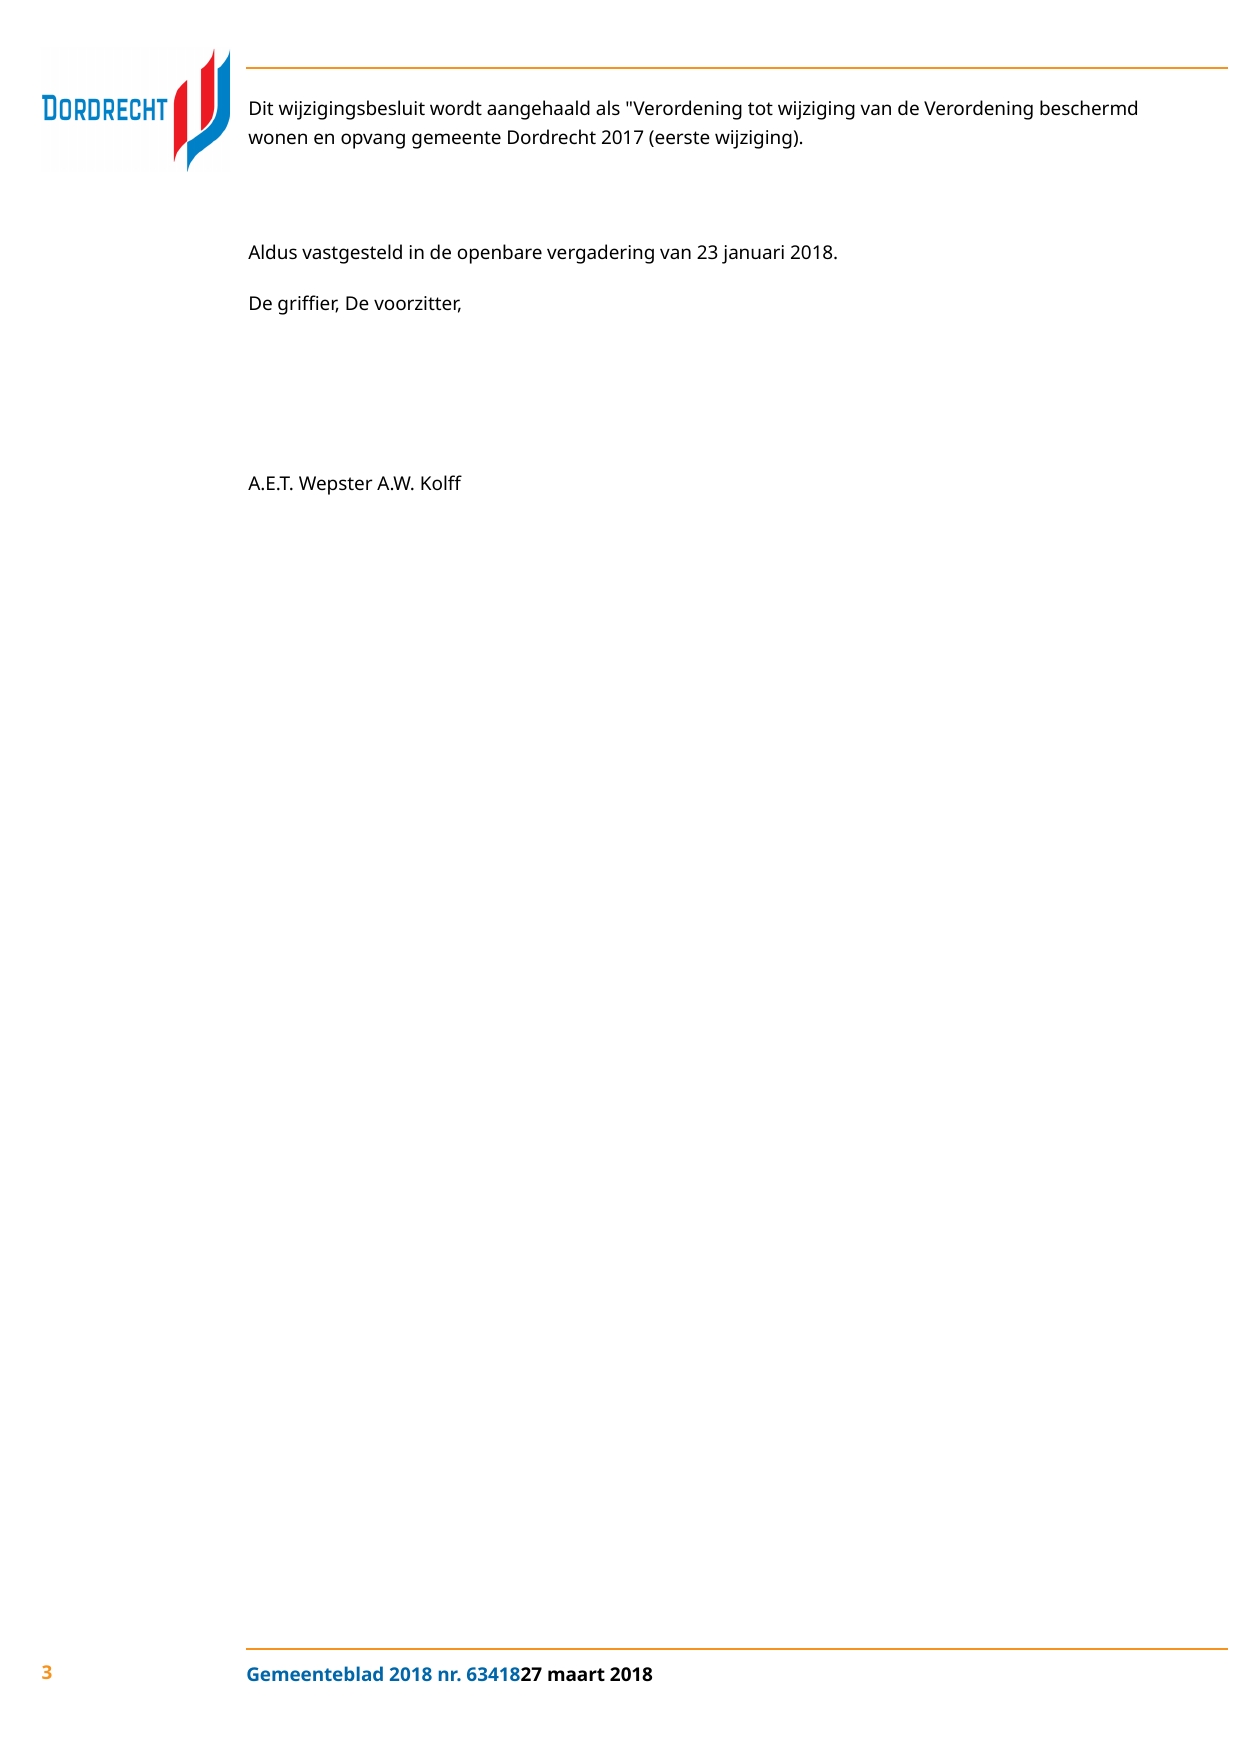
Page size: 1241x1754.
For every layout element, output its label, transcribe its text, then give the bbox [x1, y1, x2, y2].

text Aldus vastgesteld in de openbare vergadering van 23 januari 2018. [248, 239, 1152, 264]
text Dit wijzigingsbesluit wordt aangehaald als "Verordening tot wijziging van de Verordening beschermd wonen en opvang gemeente Dordrecht 2017 (eerste wijziging). [248, 95, 1152, 150]
text De griffier, De voorzitter, [248, 290, 1152, 316]
text A.E.T. Wepster A.W. Kolff [248, 470, 1152, 496]
picture [41, 47, 231, 172]
